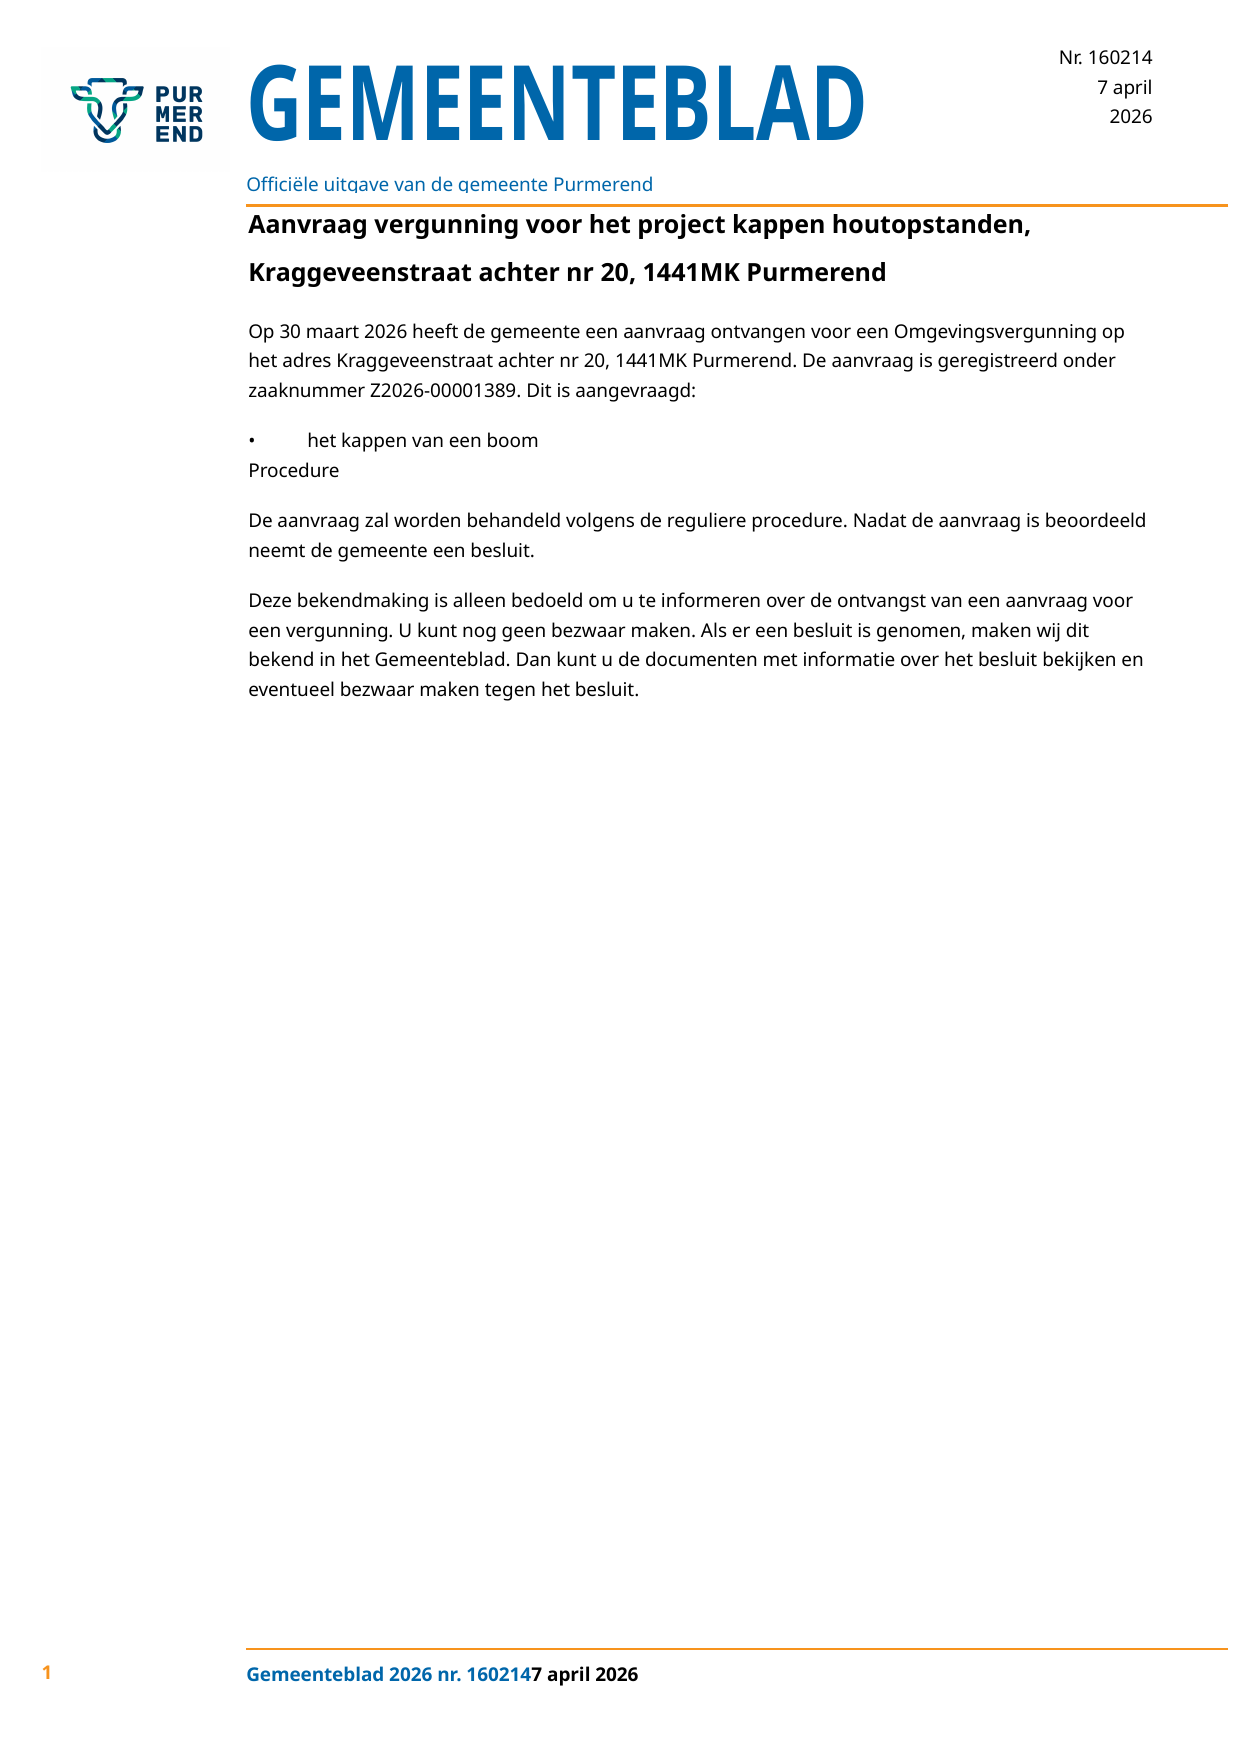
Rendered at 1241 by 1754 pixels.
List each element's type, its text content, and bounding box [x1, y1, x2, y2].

list het kappen van een boom [248, 427, 1152, 453]
text Op 30 maart 2026 heeft de gemeente een aanvraag ontvangen voor een Omgevingsvergunning op het adres Kraggeveenstraat achter nr 20, 1441MK Purmerend. De aanvraag is geregistreerd onder zaaknummer Z2026-00001389. Dit is aangevraagd: [248, 318, 1152, 403]
text Aanvraag vergunning voor het project kappen houtopstanden, Kraggeveenstraat achter nr 20, 1441MK Purmerend [248, 207, 1152, 288]
text Procedure [248, 457, 1152, 483]
text De aanvraag zal worden behandeld volgens de reguliere procedure. Nadat de aanvraag is beoordeeld neemt de gemeente een besluit. [248, 507, 1152, 563]
text Deze bekendmaking is alleen bedoeld om u te informeren over de ontvangst van een aanvraag voor een vergunning. U kunt nog geen bezwaar maken. Als er een besluit is genomen, maken wij dit bekend in het Gemeenteblad. Dan kunt u de documenten met informatie over het besluit bekijken en eventueel bezwaar maken tegen het besluit. [248, 587, 1152, 702]
picture [41, 47, 231, 172]
